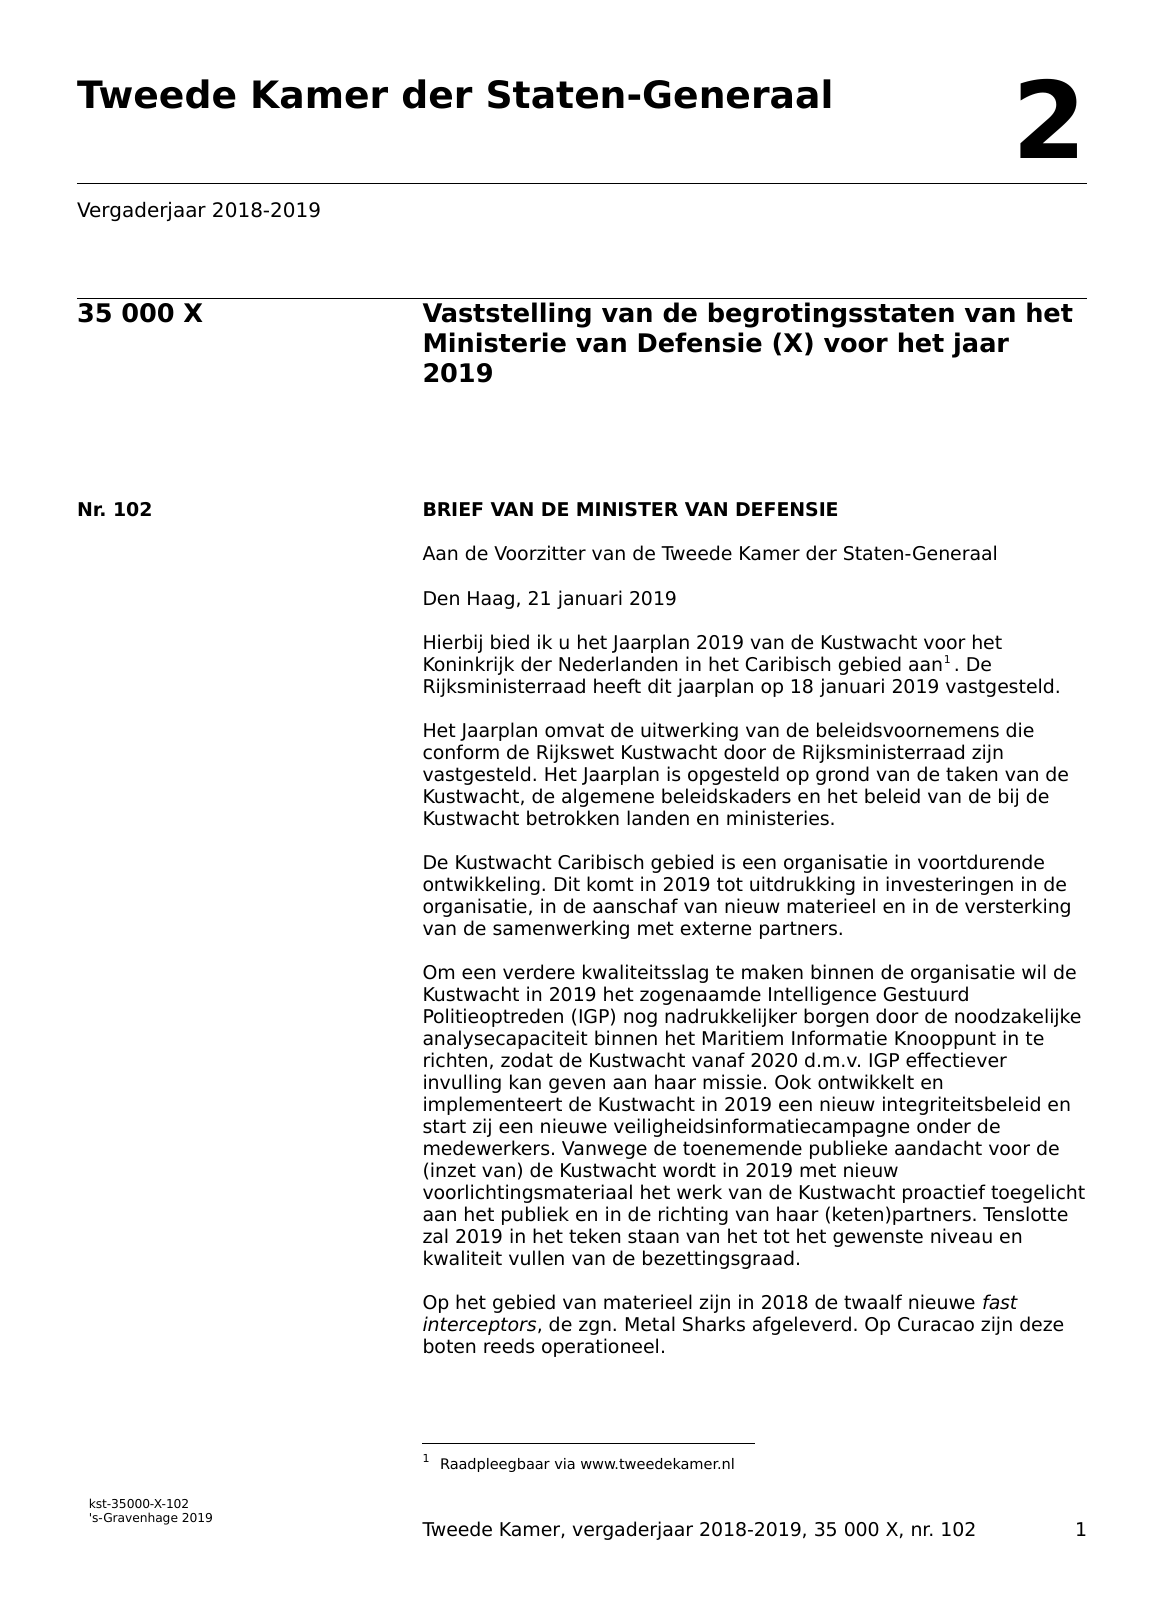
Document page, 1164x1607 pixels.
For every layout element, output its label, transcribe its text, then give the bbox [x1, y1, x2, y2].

subtitle 35 000 X Vaststelling van de begrotingsstaten van het Ministerie van Defensie (X) voor het jaar 2019 [77, 299, 1087, 388]
table_header Tweede Kamer der Staten-Generaal [77, 59, 886, 183]
text Op het gebied van materieel zijn in 2018 de twaalf nieuwe fast interceptors, de zgn. Metal Sharks afgeleverd. Op Curacao zijn deze boten reeds operationeel. [422, 1292, 1087, 1358]
subtitle Nr. 102 BRIEF VAN DE MINISTER VAN DEFENSIE [77, 499, 1087, 521]
text Den Haag, 21 januari 2019 [422, 587, 1087, 609]
table_cell Vergaderjaar 2018-2019 [77, 184, 1087, 298]
text Om een verdere kwaliteitsslag te maken binnen de organisatie wil de Kustwacht in 2019 het zogenaamde Intelligence Gestuurd Politieoptreden (IGP) nog nadrukkelijker borgen door de noodzakelijke analysecapaciteit binnen het Maritiem Informatie Knooppunt in te richten, zodat de Kustwacht vanaf 2020 d.m.v. IGP effectiever invulling kan geven aan haar missie. Ook ontwikkelt en implementeert de Kustwacht in 2019 een nieuw integriteitsbeleid en start zij een nieuwe veiligheidsinformatiecampagne onder de medewerkers. Vanwege de toenemende publieke aandacht voor de (inzet van) de Kustwacht wordt in 2019 met nieuw voorlichtingsmateriaal het werk van de Kustwacht proactief toegelicht aan het publiek en in de richting van haar (keten)partners. Tenslotte zal 2019 in het teken staan van het tot het gewenste niveau en kwaliteit vullen van de bezettingsgraad. [422, 962, 1087, 1269]
table_header 2 [886, 59, 1087, 183]
text 's-Gravenhage 2019 [88, 1511, 323, 1525]
text De Kustwacht Caribisch gebied is een organisatie in voortdurende ontwikkeling. Dit komt in 2019 tot uitdrukking in investeringen in de organisatie, in de aanschaf van nieuw materieel en in de versterking van de samenwerking met externe partners. [422, 852, 1087, 940]
text Hierbij bied ik u het Jaarplan 2019 van de Kustwacht voor het Koninkrijk der Nederlanden in het Caribisch gebied aan. De Rijksministerraad heeft dit jaarplan op 18 januari 2019 vastgesteld. [422, 632, 1087, 697]
text Raadpleegbaar via www.tweedekamer.nl [422, 1452, 1087, 1474]
text Het Jaarplan omvat de uitwerking van de beleidsvoornemens die conform de Rijkswet Kustwacht door de Rijksministerraad zijn vastgesteld. Het Jaarplan is opgesteld op grond van de taken van de Kustwacht, de algemene beleidskaders en het beleid van de bij de Kustwacht betrokken landen en ministeries. [422, 720, 1087, 829]
text Aan de Voorzitter van de Tweede Kamer der Staten-Generaal [422, 543, 1087, 565]
text kst-35000-X-102 [88, 1497, 323, 1511]
